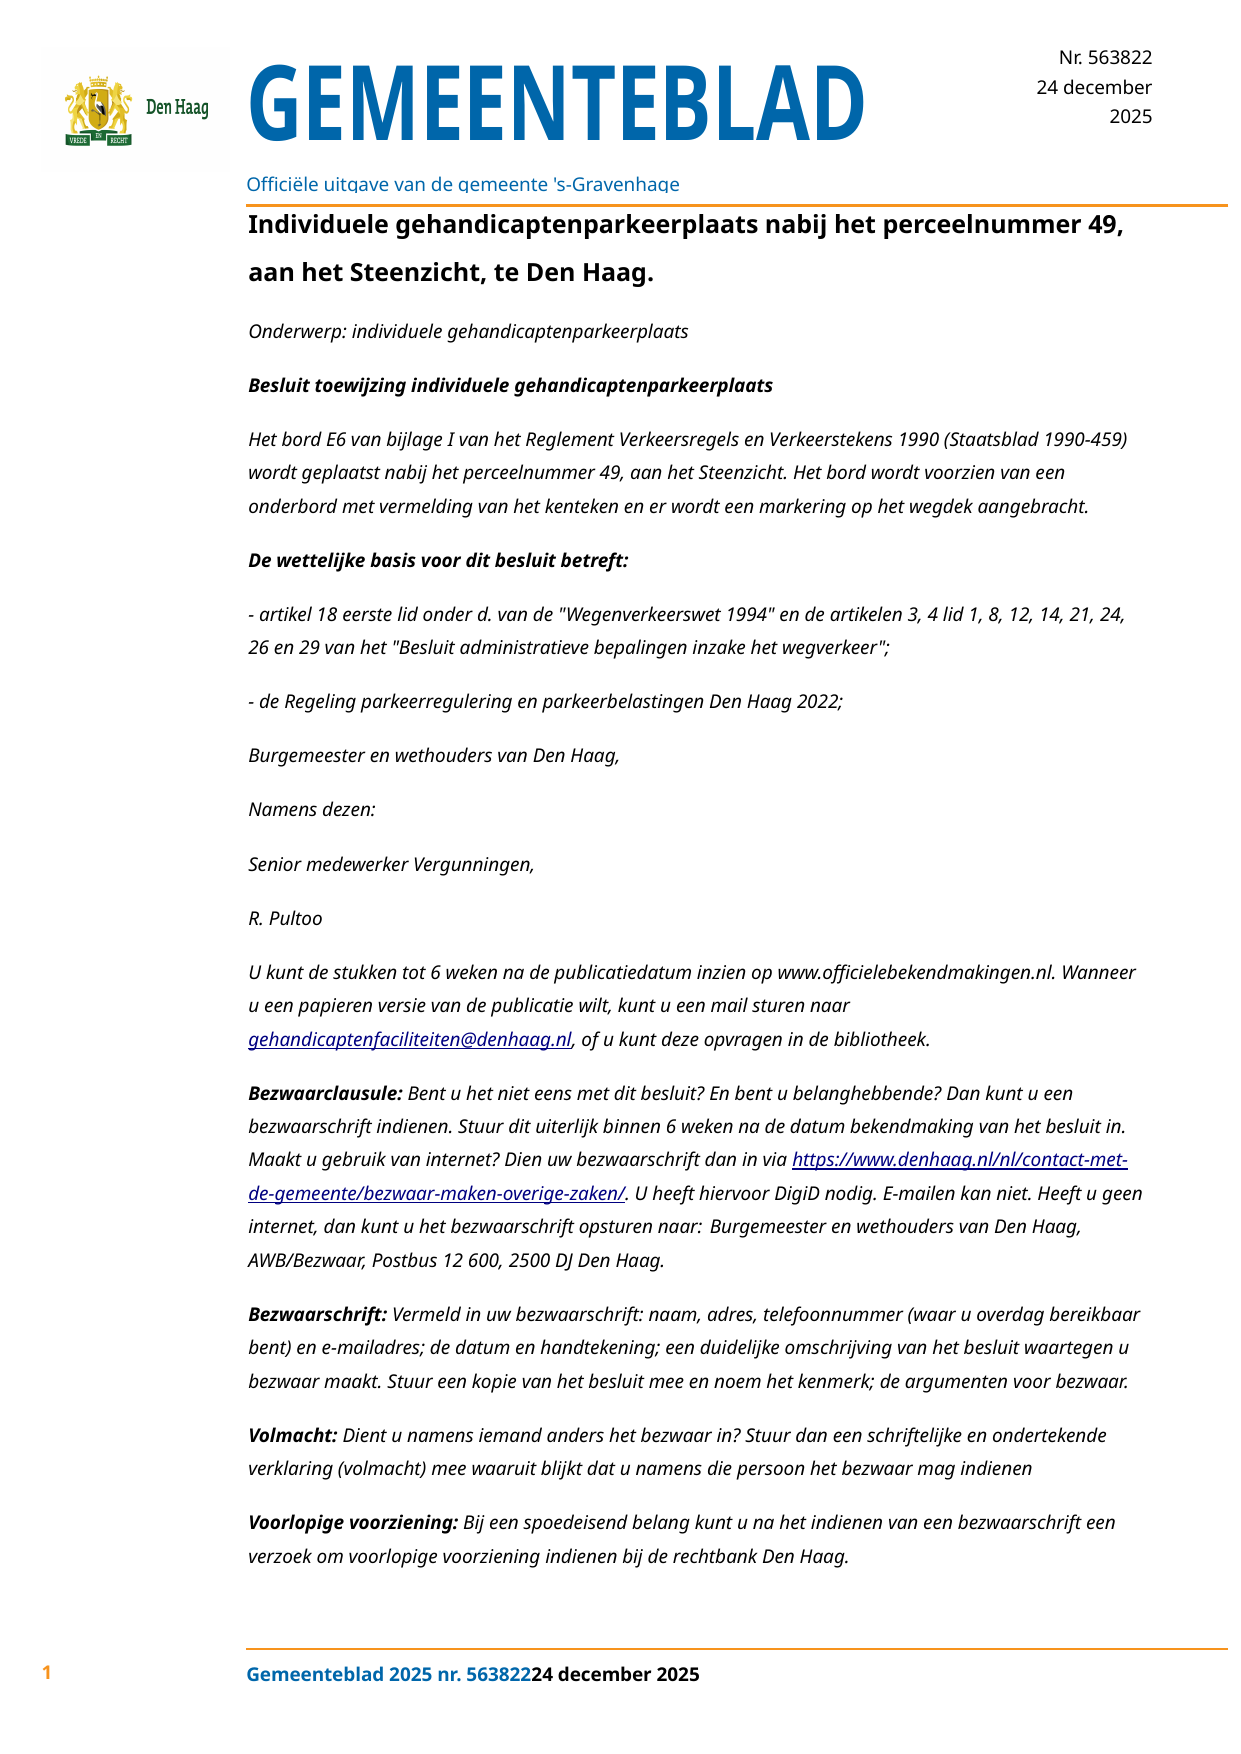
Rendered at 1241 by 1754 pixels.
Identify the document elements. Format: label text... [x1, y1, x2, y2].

text R. Pultoo [248, 905, 1152, 931]
text Voorlopige voorziening: Bij een spoedeisend belang kunt u na het indienen van een bezwaarschrift een verzoek om voorlopige voorziening indienen bij de rechtbank Den Haag. [248, 1509, 1152, 1569]
text U kunt de stukken tot 6 weken na de publicatiedatum inzien op www.officielebekendmakingen.nl. Wanneer u een papieren versie van de publicatie wilt, kunt u een mail sturen naar gehandicaptenfaciliteiten@denhaag.nl, of u kunt deze opvragen in de bibliotheek. [248, 959, 1152, 1051]
text Senior medewerker Vergunningen, [248, 851, 1152, 876]
text Onderwerp: individuele gehandicaptenparkeerplaats [248, 318, 1152, 344]
picture [41, 47, 231, 172]
text Besluit toewijzing individuele gehandicaptenparkeerplaats [248, 372, 1152, 398]
text Bezwaarclausule: Bent u het niet eens met dit besluit? En bent u belanghebbende? Dan kunt u een bezwaarschrift indienen. Stuur dit uiterlijk binnen 6 weken na de datum bekendmaking van het besluit in. Maakt u gebruik van internet? Dien uw bezwaarschrift dan in via https://www.denhaag.nl/nl/contact-met-de-gemeente/bezwaar-maken-overige-zaken/. U heeft hiervoor DigiD nodig. E-mailen kan niet. Heeft u geen internet, dan kunt u het bezwaarschrift opsturen naar: Burgemeester en wethouders van Den Haag, AWB/Bezwaar, Postbus 12 600, 2500 DJ Den Haag. [248, 1080, 1152, 1273]
text Bezwaarschrift: Vermeld in uw bezwaarschrift: naam, adres, telefoonnummer (waar u overdag bereikbaar bent) en e-mailadres; de datum en handtekening; een duidelijke omschrijving van het besluit waartegen u bezwaar maakt. Stuur een kopie van het besluit mee en noem het kenmerk; de argumenten voor bezwaar. [248, 1301, 1152, 1394]
text Namens dezen: [248, 797, 1152, 822]
text Individuele gehandicaptenparkeerplaats nabij het perceelnummer 49, aan het Steenzicht, te Den Haag. [248, 207, 1152, 288]
text Burgemeester en wethouders van Den Haag, [248, 743, 1152, 768]
text Het bord E6 van bijlage I van het Reglement Verkeersregels en Verkeerstekens 1990 (Staatsblad 1990-459) wordt geplaatst nabij het perceelnummer 49, aan het Steenzicht. Het bord wordt voorzien van een onderbord met vermelding van het kenteken en er wordt een markering op het wegdek aangebracht. [248, 426, 1152, 519]
text - de Regeling parkeerregulering en parkeerbelastingen Den Haag 2022; [248, 688, 1152, 714]
text De wettelijke basis voor dit besluit betreft: [248, 547, 1152, 573]
text Volmacht: Dient u namens iemand anders het bezwaar in? Stuur dan een schriftelijke en ondertekende verklaring (volmacht) mee waaruit blijkt dat u namens die persoon het bezwaar mag indienen [248, 1422, 1152, 1481]
text - artikel 18 eerste lid onder d. van de "Wegenverkeerswet 1994" en de artikelen 3, 4 lid 1, 8, 12, 14, 21, 24, 26 en 29 van het "Besluit administratieve bepalingen inzake het wegverkeer"; [248, 601, 1152, 660]
